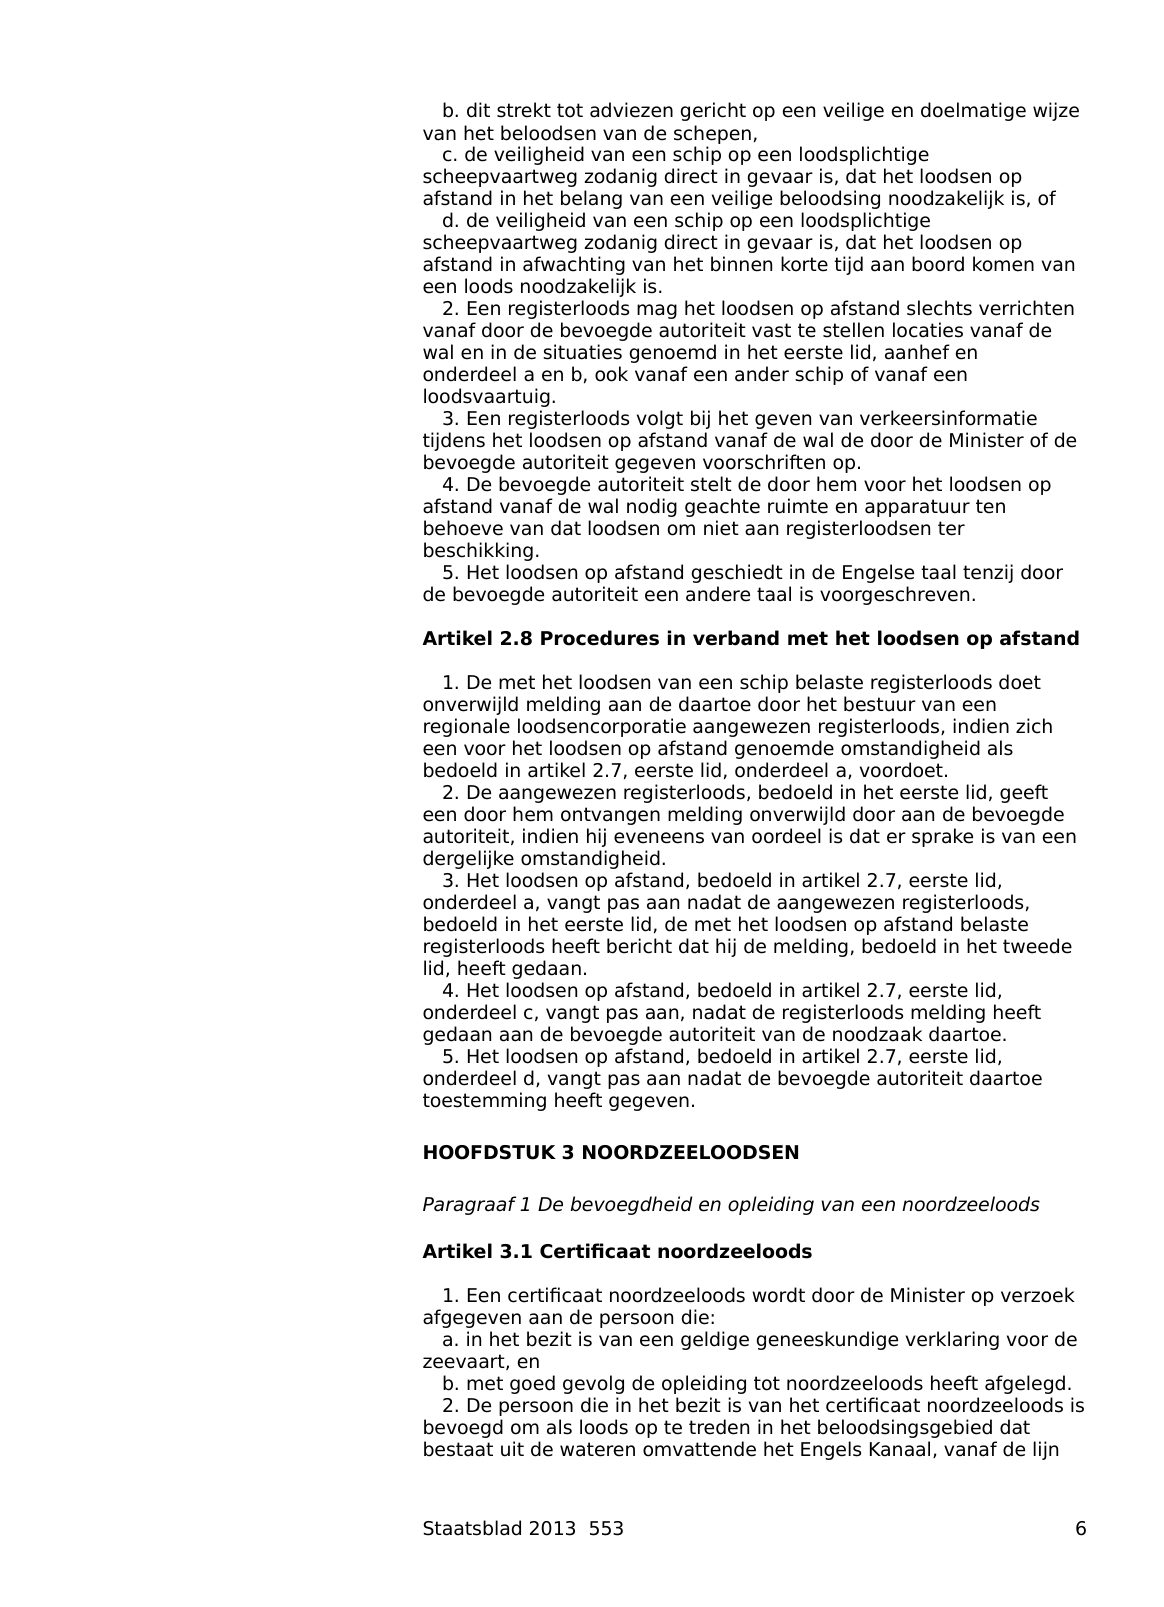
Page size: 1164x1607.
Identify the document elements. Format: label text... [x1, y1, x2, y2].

text 1. Een certificaat noordzeeloods wordt door de Minister op verzoek afgegeven aan de persoon die: [422, 1285, 1087, 1329]
subtitle Artikel 3.1 Certificaat noordzeeloods [422, 1241, 1087, 1263]
text 3. Het loodsen op afstand, bedoeld in artikel 2.7, eerste lid, onderdeel a, vangt pas aan nadat de aangewezen registerloods, bedoeld in het eerste lid, de met het loodsen op afstand belaste registerloods heeft bericht dat hij de melding, bedoeld in het tweede lid, heeft gedaan. [422, 870, 1087, 980]
text 2. Een registerloods mag het loodsen op afstand slechts verrichten vanaf door de bevoegde autoriteit vast te stellen locaties vanaf de wal en in de situaties genoemd in het eerste lid, aanhef en onderdeel a en b, ook vanaf een ander schip of vanaf een loodsvaartuig. [422, 298, 1087, 408]
text 4. De bevoegde autoriteit stelt de door hem voor het loodsen op afstand vanaf de wal nodig geachte ruimte en apparatuur ten behoeve van dat loodsen om niet aan registerloodsen ter beschikking. [422, 474, 1087, 562]
text 4. Het loodsen op afstand, bedoeld in artikel 2.7, eerste lid, onderdeel c, vangt pas aan, nadat de registerloods melding heeft gedaan aan de bevoegde autoriteit van de noodzaak daartoe. [422, 980, 1087, 1046]
text d. de veiligheid van een schip op een loodsplichtige scheepvaartweg zodanig direct in gevaar is, dat het loodsen op afstand in afwachting van het binnen korte tijd aan boord komen van een loods noodzakelijk is. [422, 210, 1087, 298]
subtitle Paragraaf 1 De bevoegdheid en opleiding van een noordzeeloods [422, 1194, 1087, 1216]
subtitle HOOFDSTUK 3 NOORDZEELOODSEN [422, 1142, 1087, 1164]
text b. dit strekt tot adviezen gericht op een veilige en doelmatige wijze van het beloodsen van de schepen, [422, 100, 1087, 144]
text 1. De met het loodsen van een schip belaste registerloods doet onverwijld melding aan de daartoe door het bestuur van een regionale loodsencorporatie aangewezen registerloods, indien zich een voor het loodsen op afstand genoemde omstandigheid als bedoeld in artikel 2.7, eerste lid, onderdeel a, voordoet. [422, 672, 1087, 782]
text 5. Het loodsen op afstand, bedoeld in artikel 2.7, eerste lid, onderdeel d, vangt pas aan nadat de bevoegde autoriteit daartoe toestemming heeft gegeven. [422, 1046, 1087, 1112]
text a. in het bezit is van een geldige geneeskundige verklaring voor de zeevaart, en [422, 1329, 1087, 1373]
text 3. Een registerloods volgt bij het geven van verkeersinformatie tijdens het loodsen op afstand vanaf de wal de door de Minister of de bevoegde autoriteit gegeven voorschriften op. [422, 408, 1087, 474]
text 2. De aangewezen registerloods, bedoeld in het eerste lid, geeft een door hem ontvangen melding onverwijld door aan de bevoegde autoriteit, indien hij eveneens van oordeel is dat er sprake is van een dergelijke omstandigheid. [422, 782, 1087, 870]
text c. de veiligheid van een schip op een loodsplichtige scheepvaartweg zodanig direct in gevaar is, dat het loodsen op afstand in het belang van een veilige beloodsing noodzakelijk is, of [422, 144, 1087, 210]
text 2. De persoon die in het bezit is van het certificaat noordzeeloods is bevoegd om als loods op te treden in het beloodsingsgebied dat bestaat uit de wateren omvattende het Engels Kanaal, vanaf de lijn [422, 1395, 1087, 1461]
subtitle Artikel 2.8 Procedures in verband met het loodsen op afstand [422, 628, 1087, 650]
text 5. Het loodsen op afstand geschiedt in de Engelse taal tenzij door de bevoegde autoriteit een andere taal is voorgeschreven. [422, 562, 1087, 606]
text b. met goed gevolg de opleiding tot noordzeeloods heeft afgelegd. [422, 1373, 1087, 1395]
